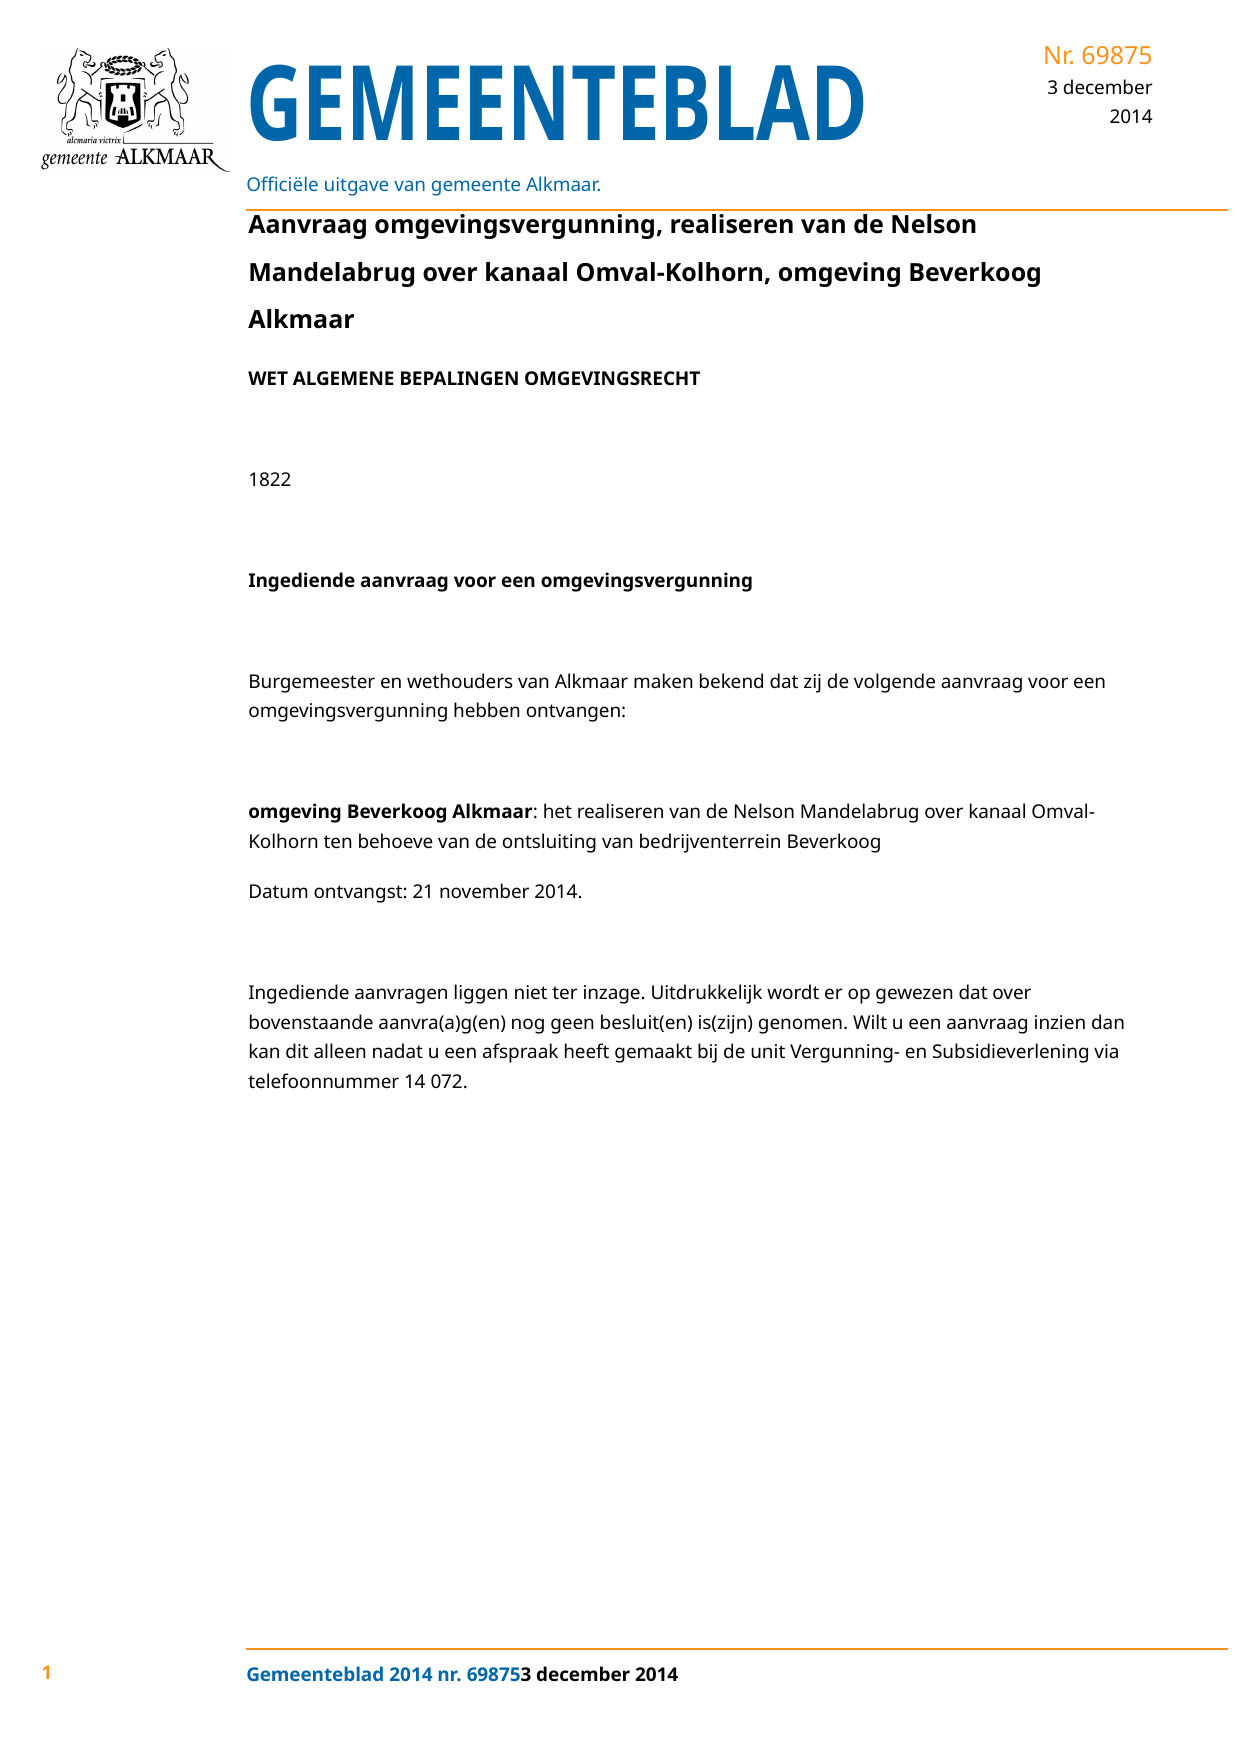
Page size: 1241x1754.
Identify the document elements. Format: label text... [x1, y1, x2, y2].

text Burgemeester en wethouders van Alkmaar maken bekend dat zij de volgende aanvraag voor een omgevingsvergunning hebben ontvangen: [248, 668, 1152, 723]
text Ingediende aanvraag voor een omgevingsvergunning [248, 567, 1152, 593]
text omgeving Beverkoog Alkmaar: het realiseren van de Nelson Mandelabrug over kanaal Omval-Kolhorn ten behoeve van de ontsluiting van bedrijventerrein Beverkoog [248, 798, 1152, 854]
text Ingediende aanvragen liggen niet ter inzage. Uitdrukkelijk wordt er op gewezen dat over bovenstaande aanvra(a)g(en) nog geen besluit(en) is(zijn) genomen. Wilt u een aanvraag inzien dan kan dit alleen nadat u een afspraak heeft gemaakt bij de unit Vergunning- en Subsidieverlening via telefoonnummer 14 072. [248, 979, 1152, 1094]
picture [41, 47, 231, 172]
text WET ALGEMENE BEPALINGEN OMGEVINGSRECHT [248, 366, 1152, 391]
text Datum ontvangst: 21 november 2014. [248, 878, 1152, 904]
text 1822 [248, 466, 1152, 492]
text Aanvraag omgevingsvergunning, realiseren van de Nelson Mandelabrug over kanaal Omval-Kolhorn, omgeving Beverkoog Alkmaar [248, 211, 1152, 336]
